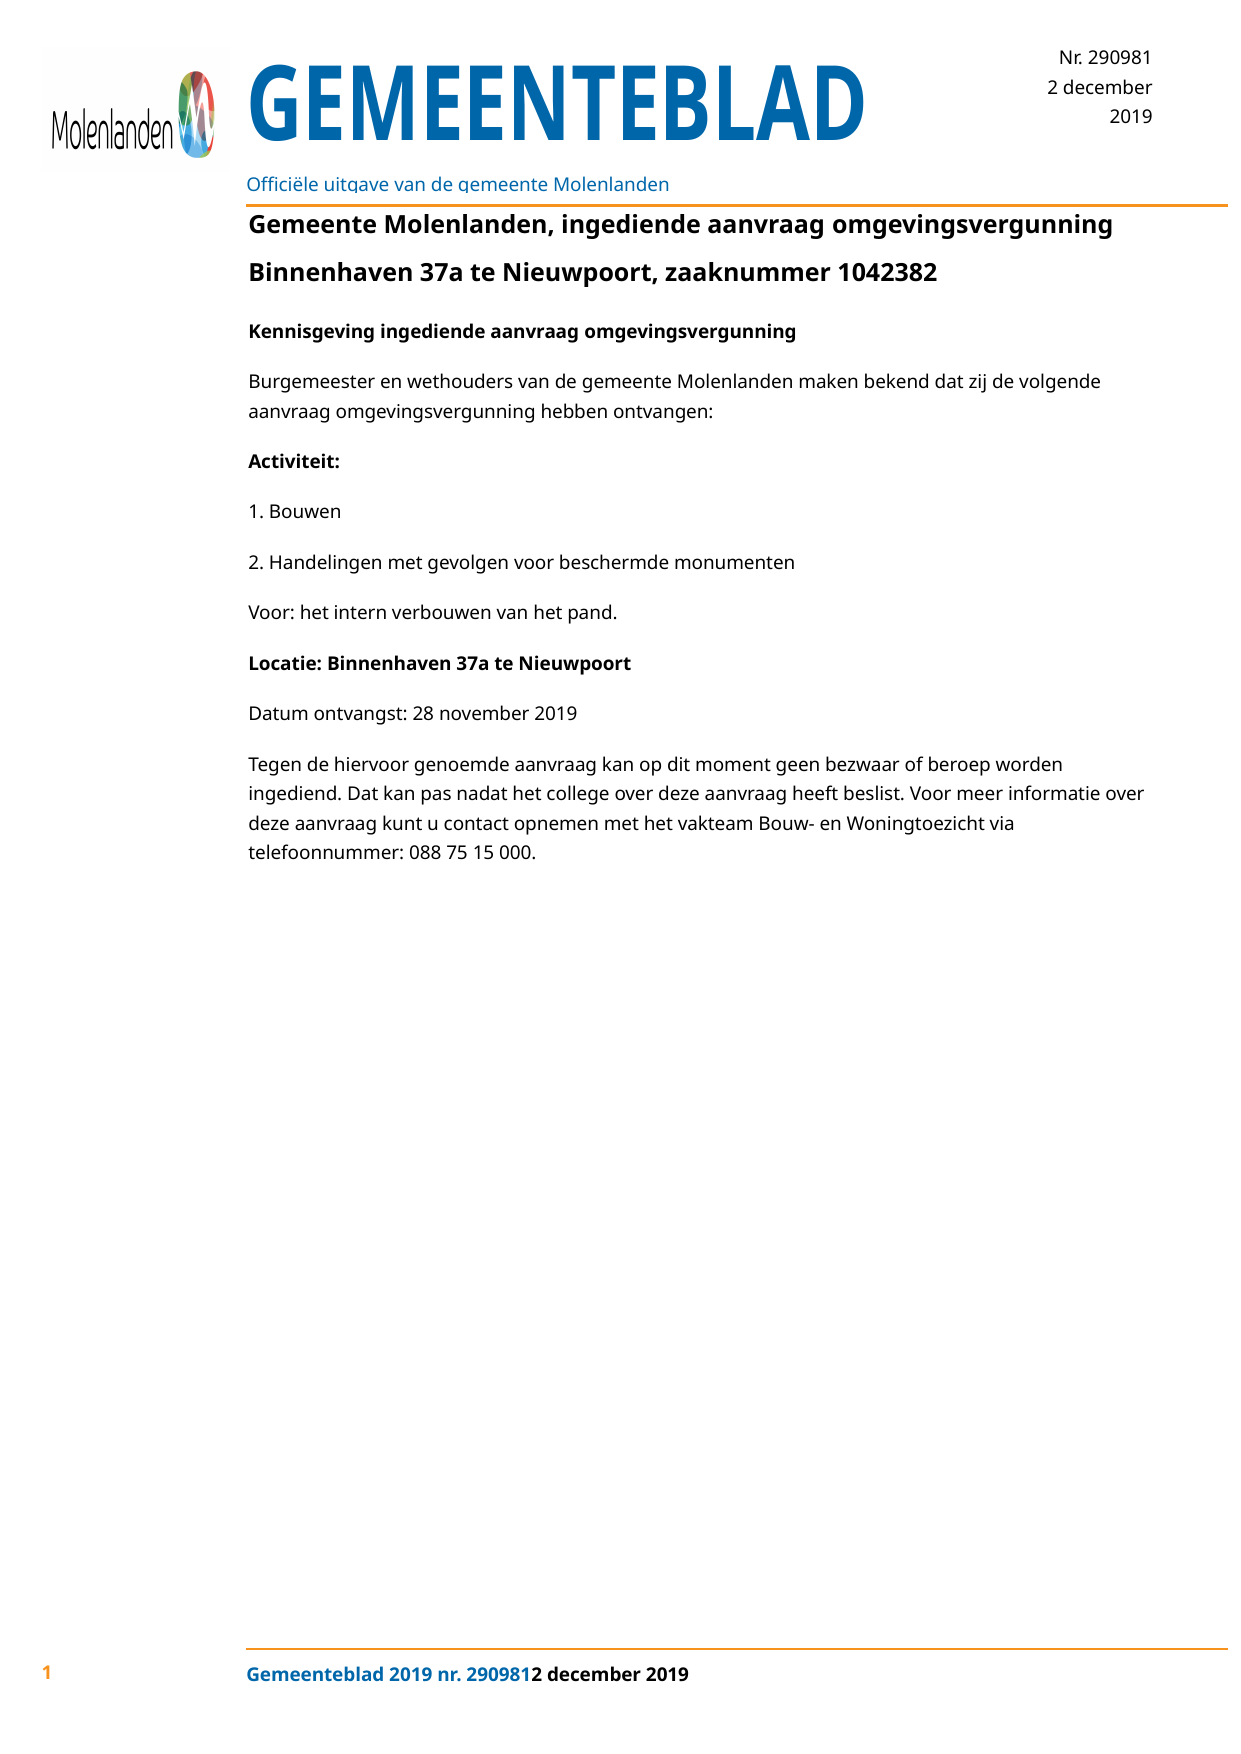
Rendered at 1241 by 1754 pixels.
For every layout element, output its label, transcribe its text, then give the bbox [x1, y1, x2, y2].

text Gemeente Molenlanden, ingediende aanvraag omgevingsvergunning Binnenhaven 37a te Nieuwpoort, zaaknummer 1042382 [248, 207, 1152, 288]
picture [41, 47, 231, 172]
text Datum ontvangst: 28 november 2019 [248, 700, 1152, 726]
text Tegen de hiervoor genoemde aanvraag kan op dit moment geen bezwaar of beroep worden ingediend. Dat kan pas nadat het college over deze aanvraag heeft beslist. Voor meer informatie over deze aanvraag kunt u contact opnemen met het vakteam Bouw- en Woningtoezicht via telefoonnummer: 088 75 15 000. [248, 751, 1152, 865]
text Locatie: Binnenhaven 37a te Nieuwpoort [248, 650, 1152, 676]
text 1. Bouwen [248, 499, 1152, 524]
text Activiteit: [248, 448, 1152, 474]
text 2. Handelingen met gevolgen voor beschermde monumenten [248, 549, 1152, 575]
text Kennisgeving ingediende aanvraag omgevingsvergunning [248, 318, 1152, 344]
text Burgemeester en wethouders van de gemeente Molenlanden maken bekend dat zij de volgende aanvraag omgevingsvergunning hebben ontvangen: [248, 368, 1152, 424]
text Voor: het intern verbouwen van het pand. [248, 599, 1152, 625]
